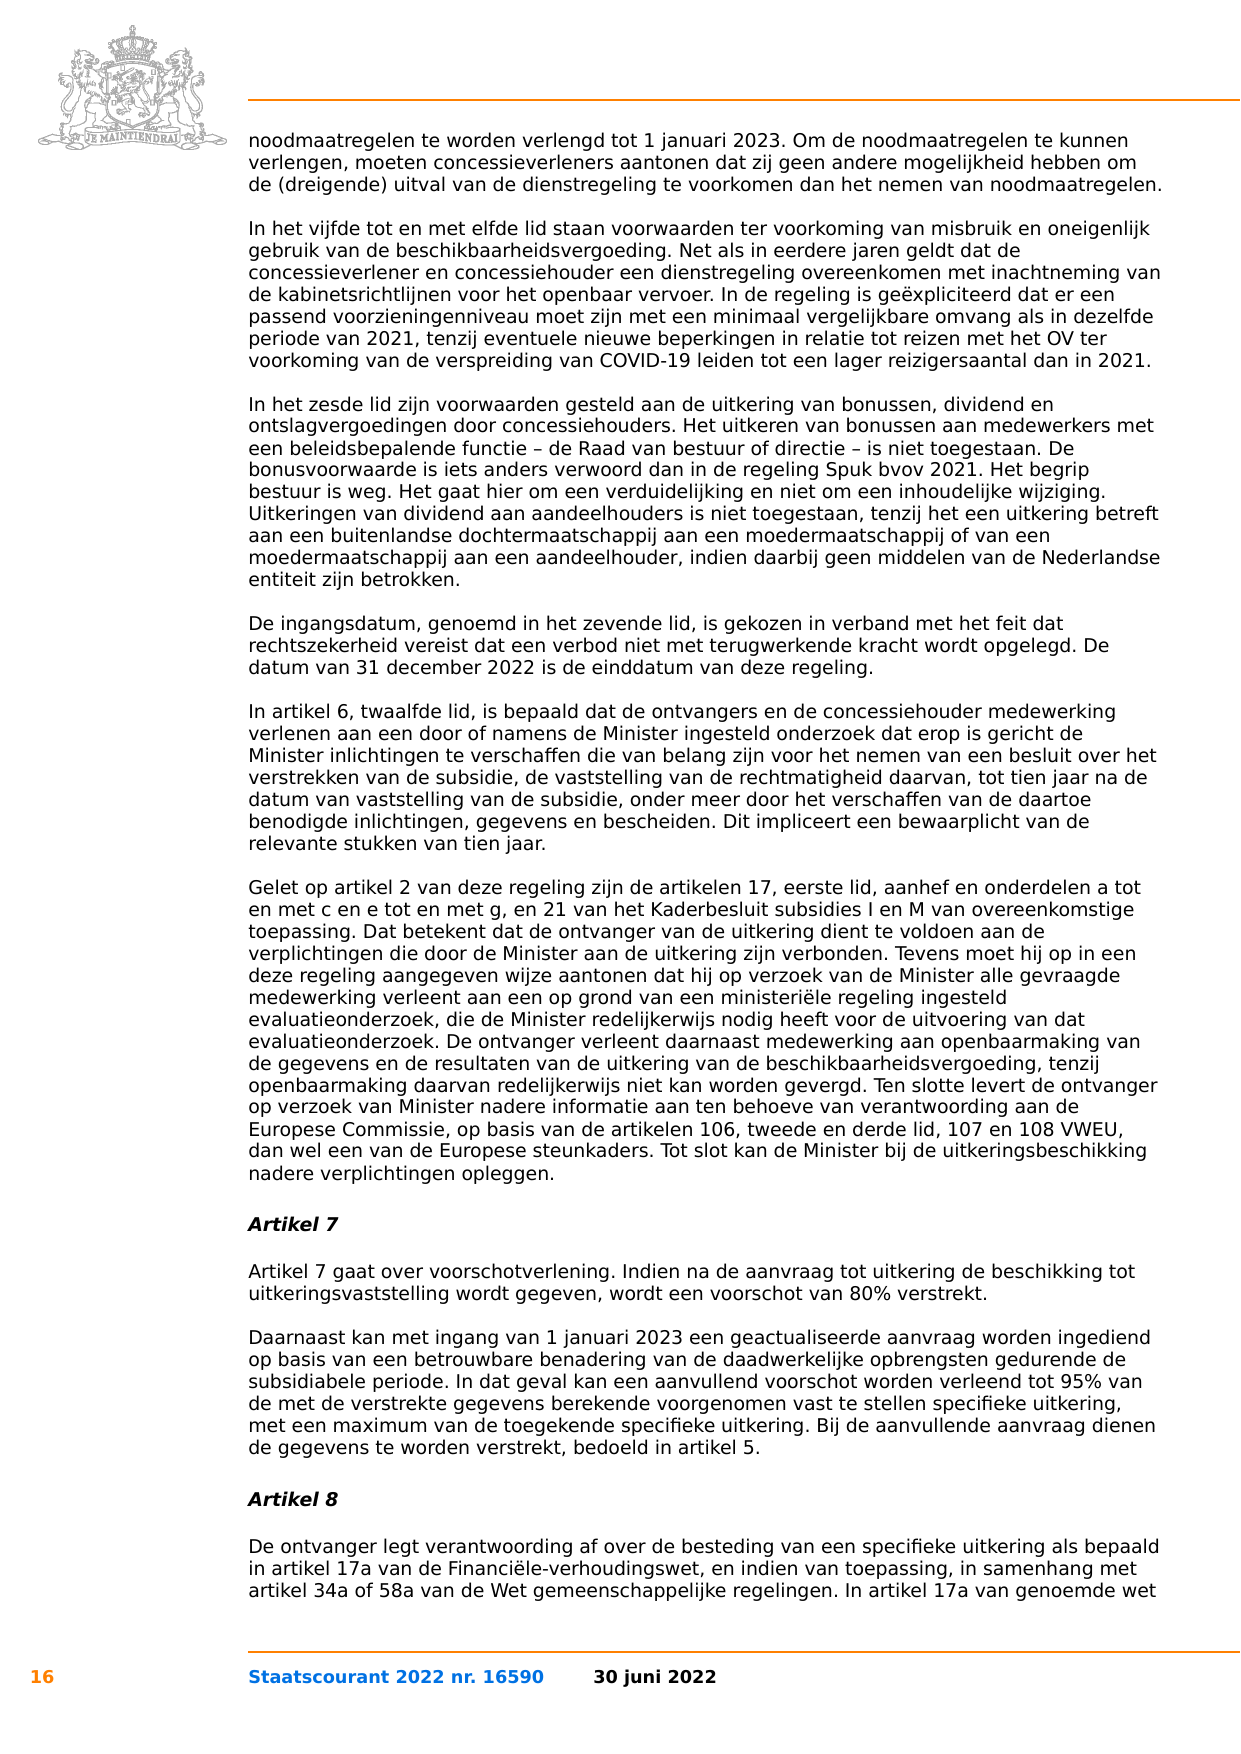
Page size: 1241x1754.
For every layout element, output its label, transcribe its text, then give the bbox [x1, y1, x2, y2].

subtitle Artikel 8 [248, 1489, 1163, 1511]
text In artikel 6, twaalfde lid, is bepaald dat de ontvangers en de concessiehouder medewerking verlenen aan een door of namens de Minister ingesteld onderzoek dat erop is gericht de Minister inlichtingen te verschaffen die van belang zijn voor het nemen van een besluit over het verstrekken van de subsidie, de vaststelling van de rechtmatigheid daarvan, tot tien jaar na de datum van vaststelling van de subsidie, onder meer door het verschaffen van de daartoe benodigde inlichtingen, gegevens en bescheiden. Dit impliceert een bewaarplicht van de relevante stukken van tien jaar. [248, 701, 1163, 855]
text De ingangsdatum, genoemd in het zevende lid, is gekozen in verband met het feit dat rechtszekerheid vereist dat een verbod niet met terugwerkende kracht wordt opgelegd. De datum van 31 december 2022 is de einddatum van deze regeling. [248, 613, 1163, 679]
text De ontvanger legt verantwoording af over de besteding van een specifieke uitkering als bepaald in artikel 17a van de Financiële-verhoudingswet, en indien van toepassing, in samenhang met artikel 34a of 58a van de Wet gemeenschappelijke regelingen. In artikel 17a van genoemde wet [248, 1536, 1163, 1602]
text Daarnaast kan met ingang van 1 januari 2023 een geactualiseerde aanvraag worden ingediend op basis van een betrouwbare benadering van de daadwerkelijke opbrengsten gedurende de subsidiabele periode. In dat geval kan een aanvullend voorschot worden verleend tot 95% van de met de verstrekte gegevens berekende voorgenomen vast te stellen specifieke uitkering, met een maximum van de toegekende specifieke uitkering. Bij de aanvullende aanvraag dienen de gegevens te worden verstrekt, bedoeld in artikel 5. [248, 1327, 1163, 1459]
subtitle Artikel 7 [248, 1214, 1163, 1236]
text noodmaatregelen te worden verlengd tot 1 januari 2023. Om de noodmaatregelen te kunnen verlengen, moeten concessieverleners aantonen dat zij geen andere mogelijkheid hebben om de (dreigende) uitval van de dienstregeling te voorkomen dan het nemen van noodmaatregelen. [248, 130, 1163, 196]
picture [38, 25, 227, 150]
text Artikel 7 gaat over voorschotverlening. Indien na de aanvraag tot uitkering de beschikking tot uitkeringsvaststelling wordt gegeven, wordt een voorschot van 80% verstrekt. [248, 1261, 1163, 1305]
text In het vijfde tot en met elfde lid staan voorwaarden ter voorkoming van misbruik en oneigenlijk gebruik van de beschikbaarheidsvergoeding. Net als in eerdere jaren geldt dat de concessieverlener en concessiehouder een dienstregeling overeenkomen met inachtneming van de kabinetsrichtlijnen voor het openbaar vervoer. In de regeling is geëxpliciteerd dat er een passend voorzieningenniveau moet zijn met een minimaal vergelijkbare omvang als in dezelfde periode van 2021, tenzij eventuele nieuwe beperkingen in relatie tot reizen met het OV ter voorkoming van de verspreiding van COVID-19 leiden tot een lager reizigersaantal dan in 2021. [248, 218, 1163, 372]
text In het zesde lid zijn voorwaarden gesteld aan de uitkering van bonussen, dividend en ontslagvergoedingen door concessiehouders. Het uitkeren van bonussen aan medewerkers met een beleidsbepalende functie – de Raad van bestuur of directie – is niet toegestaan. De bonusvoorwaarde is iets anders verwoord dan in de regeling Spuk bvov 2021. Het begrip bestuur is weg. Het gaat hier om een verduidelijking en niet om een inhoudelijke wijziging. Uitkeringen van dividend aan aandeelhouders is niet toegestaan, tenzij het een uitkering betreft aan een buitenlandse dochtermaatschappij aan een moedermaatschappij of van een moedermaatschappij aan een aandeelhouder, indien daarbij geen middelen van de Nederlandse entiteit zijn betrokken. [248, 393, 1163, 591]
text Gelet op artikel 2 van deze regeling zijn de artikelen 17, eerste lid, aanhef en onderdelen a tot en met c en e tot en met g, en 21 van het Kaderbesluit subsidies I en M van overeenkomstige toepassing. Dat betekent dat de ontvanger van de uitkering dient te voldoen aan de verplichtingen die door de Minister aan de uitkering zijn verbonden. Tevens moet hij op in een deze regeling aangegeven wijze aantonen dat hij op verzoek van de Minister alle gevraagde medewerking verleent aan een op grond van een ministeriële regeling ingesteld evaluatieonderzoek, die de Minister redelijkerwijs nodig heeft voor de uitvoering van dat evaluatieonderzoek. De ontvanger verleent daarnaast medewerking aan openbaarmaking van de gegevens en de resultaten van de uitkering van de beschikbaarheidsvergoeding, tenzij openbaarmaking daarvan redelijkerwijs niet kan worden gevergd. Ten slotte levert de ontvanger op verzoek van Minister nadere informatie aan ten behoeve van verantwoording aan de Europese Commissie, op basis van de artikelen 106, tweede en derde lid, 107 en 108 VWEU, dan wel een van de Europese steunkaders. Tot slot kan de Minister bij de uitkeringsbeschikking nadere verplichtingen opleggen. [248, 877, 1163, 1184]
